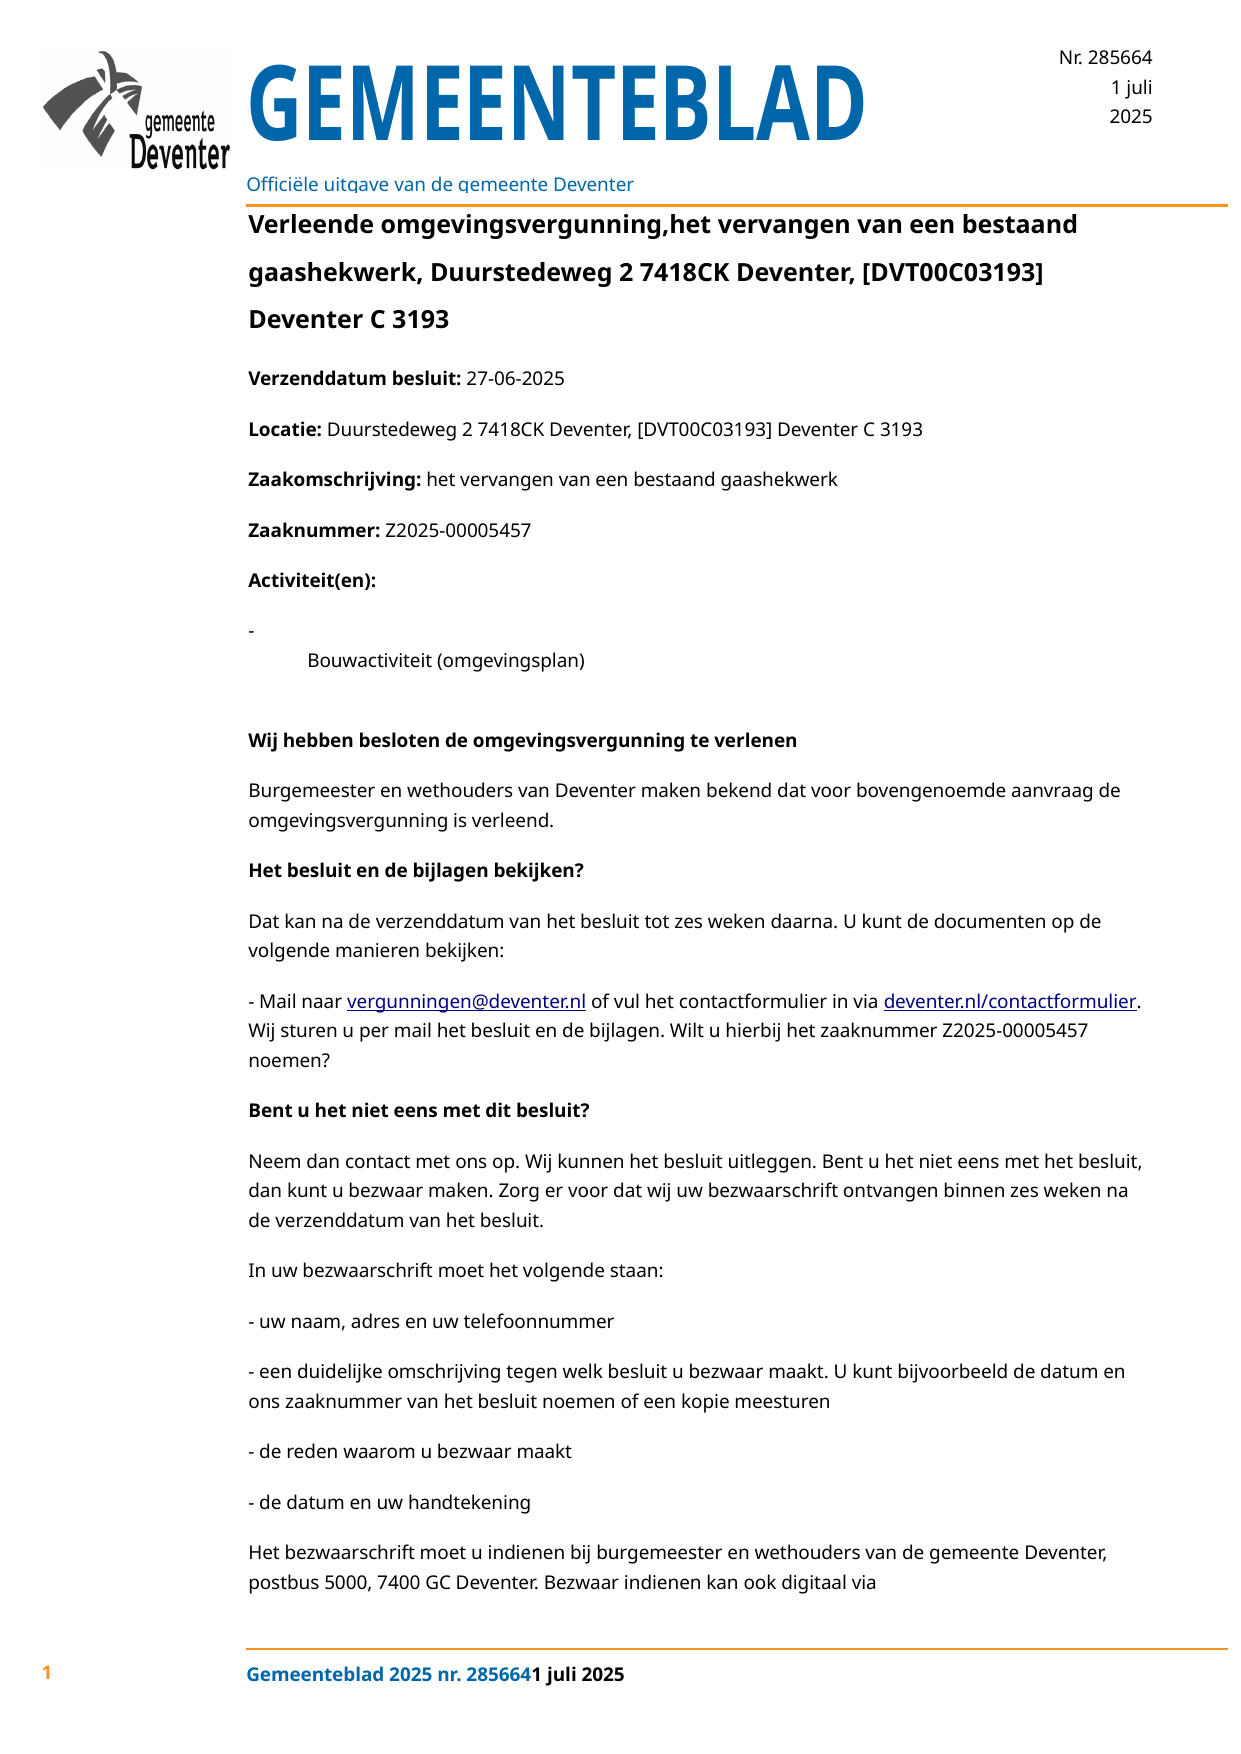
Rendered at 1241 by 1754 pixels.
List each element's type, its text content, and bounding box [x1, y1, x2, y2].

picture [41, 47, 231, 172]
text - uw naam, adres en uw telefoonnummer [248, 1308, 1152, 1334]
text Burgemeester en wethouders van Deventer maken bekend dat voor bovengenoemde aanvraag de omgevingsvergunning is verleend. [248, 778, 1152, 833]
text Zaaknummer: Z2025-00005457 [248, 517, 1152, 542]
text - de reden waarom u bezwaar maakt [248, 1438, 1152, 1464]
text Verzenddatum besluit: 27-06-2025 [248, 366, 1152, 391]
text Activiteit(en): [248, 567, 1152, 593]
text Het bezwaarschrift moet u indienen bij burgemeester en wethouders van de gemeente Deventer, postbus 5000, 7400 GC Deventer. Bezwaar indienen kan ook digitaal via [248, 1539, 1152, 1594]
text - een duidelijke omschrijving tegen welk besluit u bezwaar maakt. U kunt bijvoorbeeld de datum en ons zaaknummer van het besluit noemen of een kopie meesturen [248, 1358, 1152, 1414]
text In uw bezwaarschrift moet het volgende staan: [248, 1258, 1152, 1283]
text - de datum en uw handtekening [248, 1489, 1152, 1514]
text Wij hebben besloten de omgevingsvergunning te verlenen [248, 727, 1152, 753]
text Dat kan na de verzenddatum van het besluit tot zes weken daarna. U kunt de documenten op de volgende manieren bekijken: [248, 908, 1152, 963]
text Neem dan contact met ons op. Wij kunnen het besluit uitleggen. Bent u het niet eens met het besluit, dan kunt u bezwaar maken. Zorg er voor dat wij uw bezwaarschrift ontvangen binnen zes weken na de verzenddatum van het besluit. [248, 1148, 1152, 1233]
text Locatie: Duurstedeweg 2 7418CK Deventer, [DVT00C03193] Deventer C 3193 [248, 416, 1152, 442]
text Bent u het niet eens met dit besluit? [248, 1098, 1152, 1123]
list Bouwactiviteit (omgevingsplan) [248, 647, 1152, 673]
text - Mail naar vergunningen@deventer.nl of vul het contactformulier in via deventer.nl/contactformulier. Wij sturen u per mail het besluit en de bijlagen. Wilt u hierbij het zaaknummer Z2025-00005457 noemen? [248, 988, 1152, 1073]
text Het besluit en de bijlagen bekijken? [248, 858, 1152, 883]
text Verleende omgevingsvergunning,het vervangen van een bestaand gaashekwerk, Duurstedeweg 2 7418CK Deventer, [DVT00C03193] Deventer C 3193 [248, 207, 1152, 336]
text Zaakomschrijving: het vervangen van een bestaand gaashekwerk [248, 466, 1152, 492]
